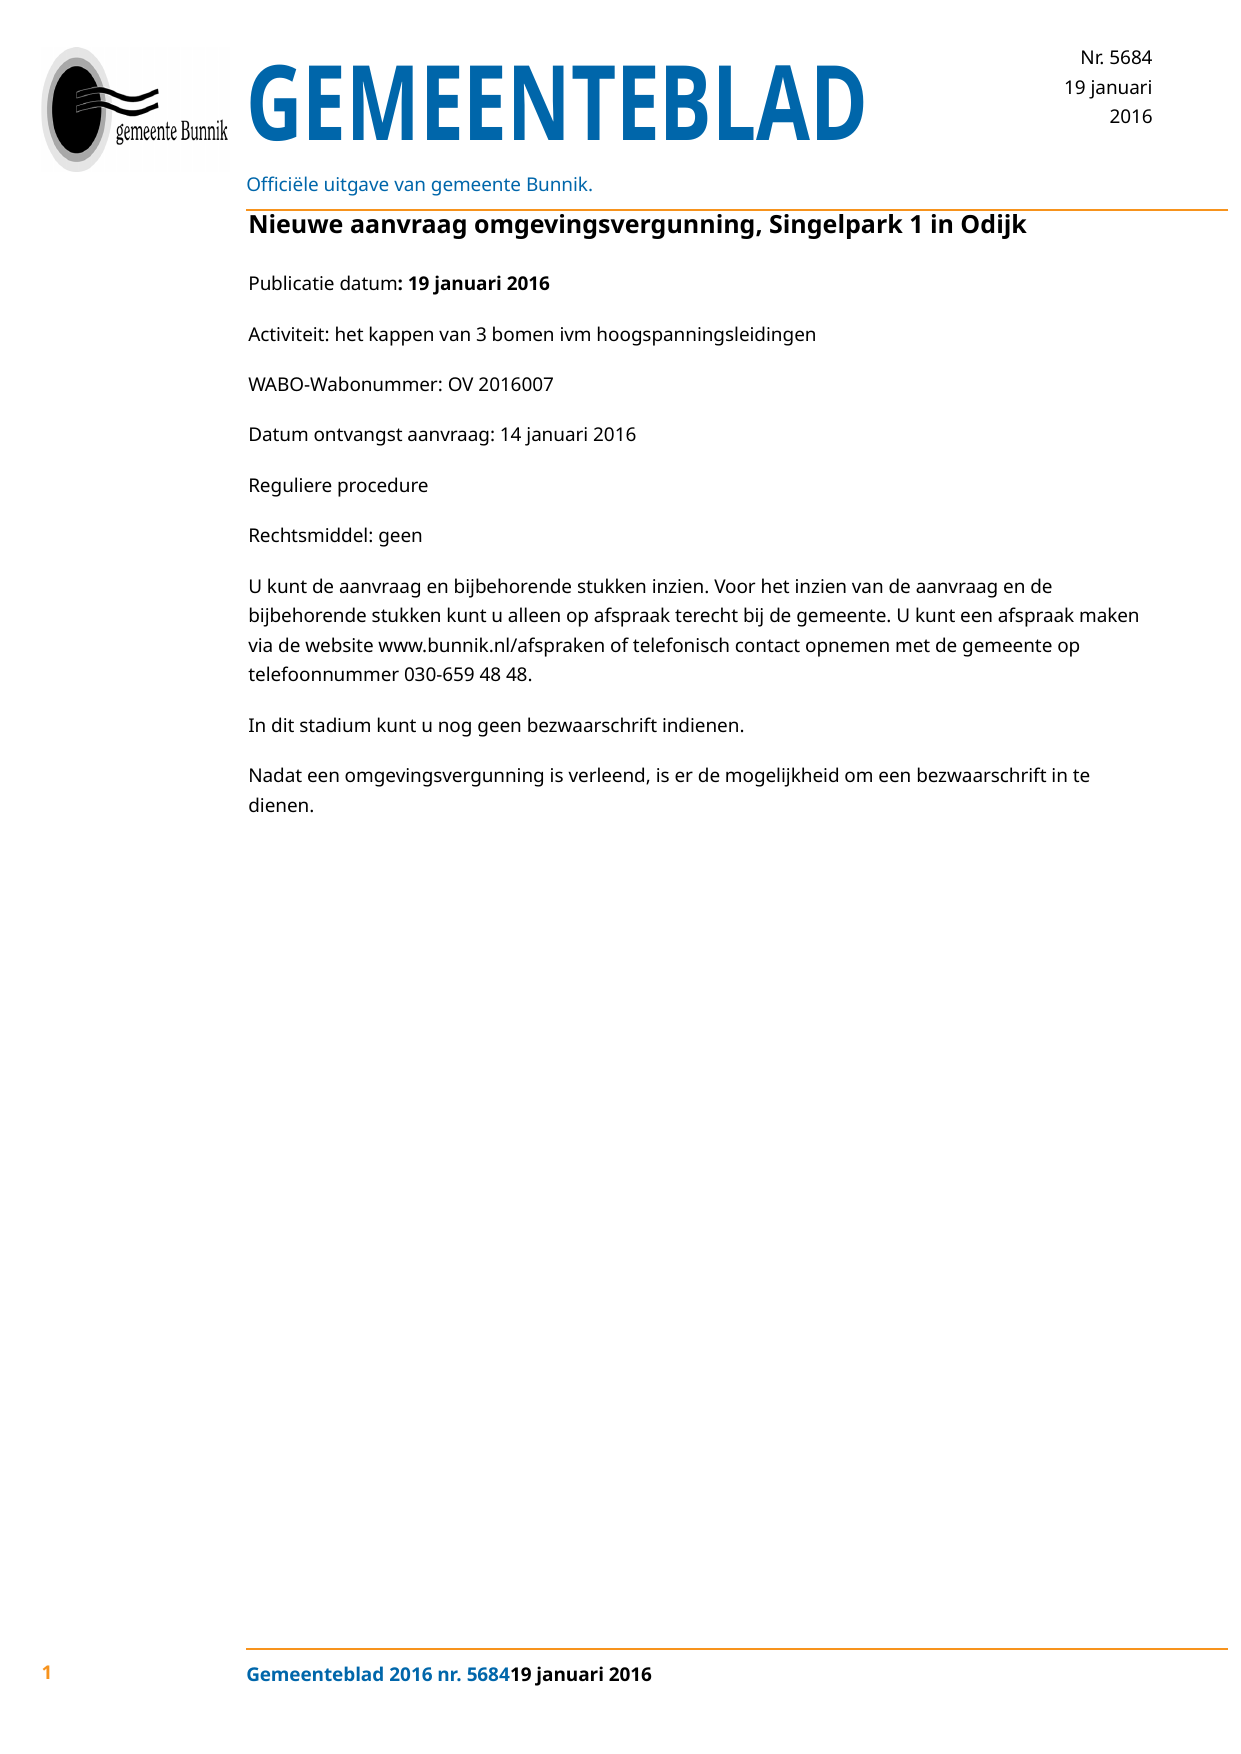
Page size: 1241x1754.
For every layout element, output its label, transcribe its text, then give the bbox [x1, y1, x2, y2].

text Nieuwe aanvraag omgevingsvergunning, Singelpark 1 in Odijk [248, 211, 1152, 241]
text WABO-Wabonummer: OV 2016007 [248, 371, 1152, 397]
text Nadat een omgevingsvergunning is verleend, is er de mogelijkheid om een bezwaarschrift in te dienen. [248, 762, 1152, 818]
text Rechtsmiddel: geen [248, 522, 1152, 548]
text Datum ontvangst aanvraag: 14 januari 2016 [248, 422, 1152, 447]
text U kunt de aanvraag en bijbehorende stukken inzien. Voor het inzien van de aanvraag en de bijbehorende stukken kunt u alleen op afspraak terecht bij de gemeente. U kunt een afspraak maken via de website www.bunnik.nl/afspraken of telefonisch contact opnemen met de gemeente op telefoonnummer 030-659 48 48. [248, 573, 1152, 687]
text Publicatie datum: 19 januari 2016 [248, 270, 1152, 296]
picture [41, 47, 231, 172]
text Activiteit: het kappen van 3 bomen ivm hoogspanningsleidingen [248, 321, 1152, 346]
text In dit stadium kunt u nog geen bezwaarschrift indienen. [248, 712, 1152, 738]
text Reguliere procedure [248, 472, 1152, 498]
